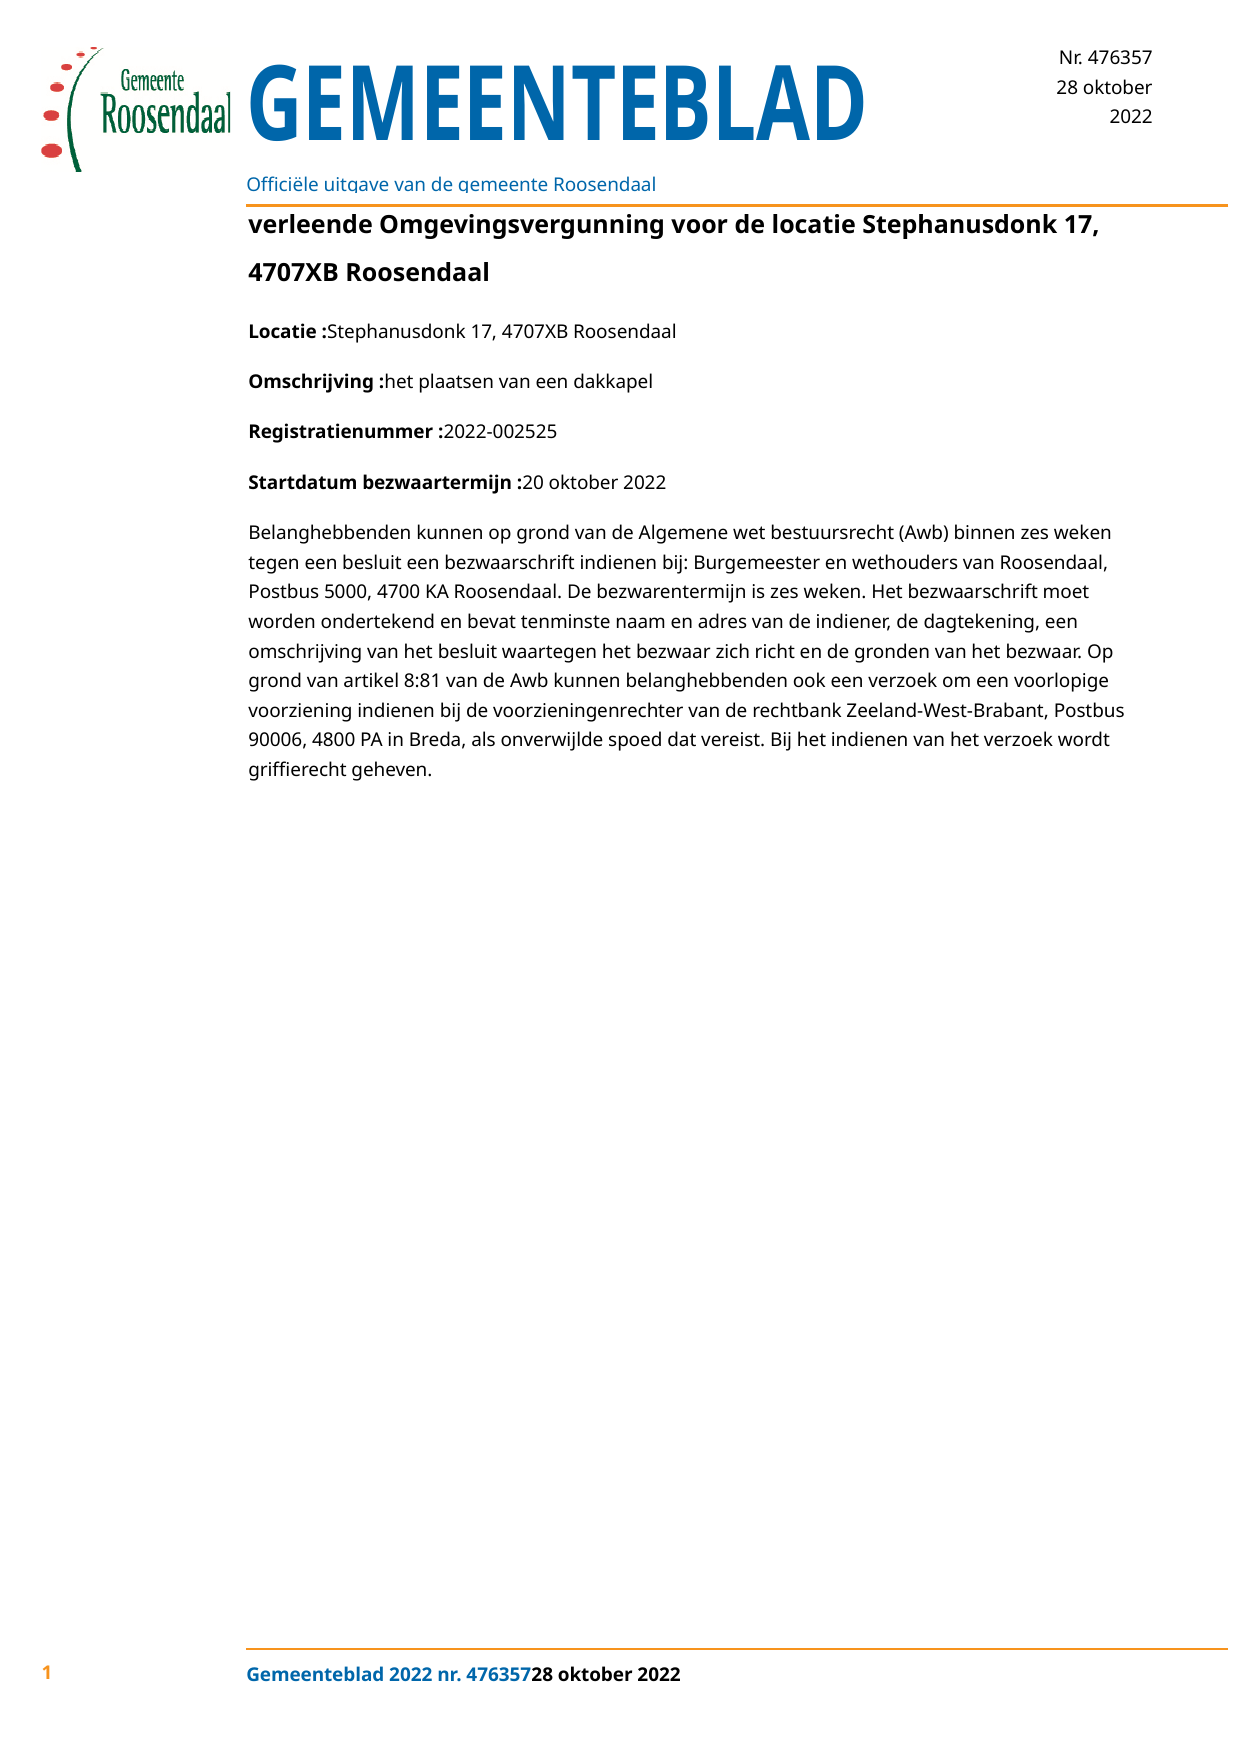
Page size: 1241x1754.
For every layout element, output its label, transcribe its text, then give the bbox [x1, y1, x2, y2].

text verleende Omgevingsvergunning voor de locatie Stephanusdonk 17, 4707XB Roosendaal [248, 207, 1152, 288]
text Omschrijving :het plaatsen van een dakkapel [248, 368, 1152, 394]
text Startdatum bezwaartermijn :20 oktober 2022 [248, 469, 1152, 495]
picture [41, 47, 231, 172]
text Registratienummer :2022-002525 [248, 419, 1152, 444]
text Locatie :Stephanusdonk 17, 4707XB Roosendaal [248, 318, 1152, 344]
text Belanghebbenden kunnen op grond van de Algemene wet bestuursrecht (Awb) binnen zes weken tegen een besluit een bezwaarschrift indienen bij: Burgemeester en wethouders van Roosendaal, Postbus 5000, 4700 KA Roosendaal. De bezwarentermijn is zes weken. Het bezwaarschrift moet worden ondertekend en bevat tenminste naam en adres van de indiener, de dagtekening, een omschrijving van het besluit waartegen het bezwaar zich richt en de gronden van het bezwaar. Op grond van artikel 8:81 van de Awb kunnen belanghebbenden ook een verzoek om een voorlopige voorziening indienen bij de voorzieningenrechter van de rechtbank Zeeland-West-Brabant, Postbus 90006, 4800 PA in Breda, als onverwijlde spoed dat vereist. Bij het indienen van het verzoek wordt griffierecht geheven. [248, 519, 1152, 782]
